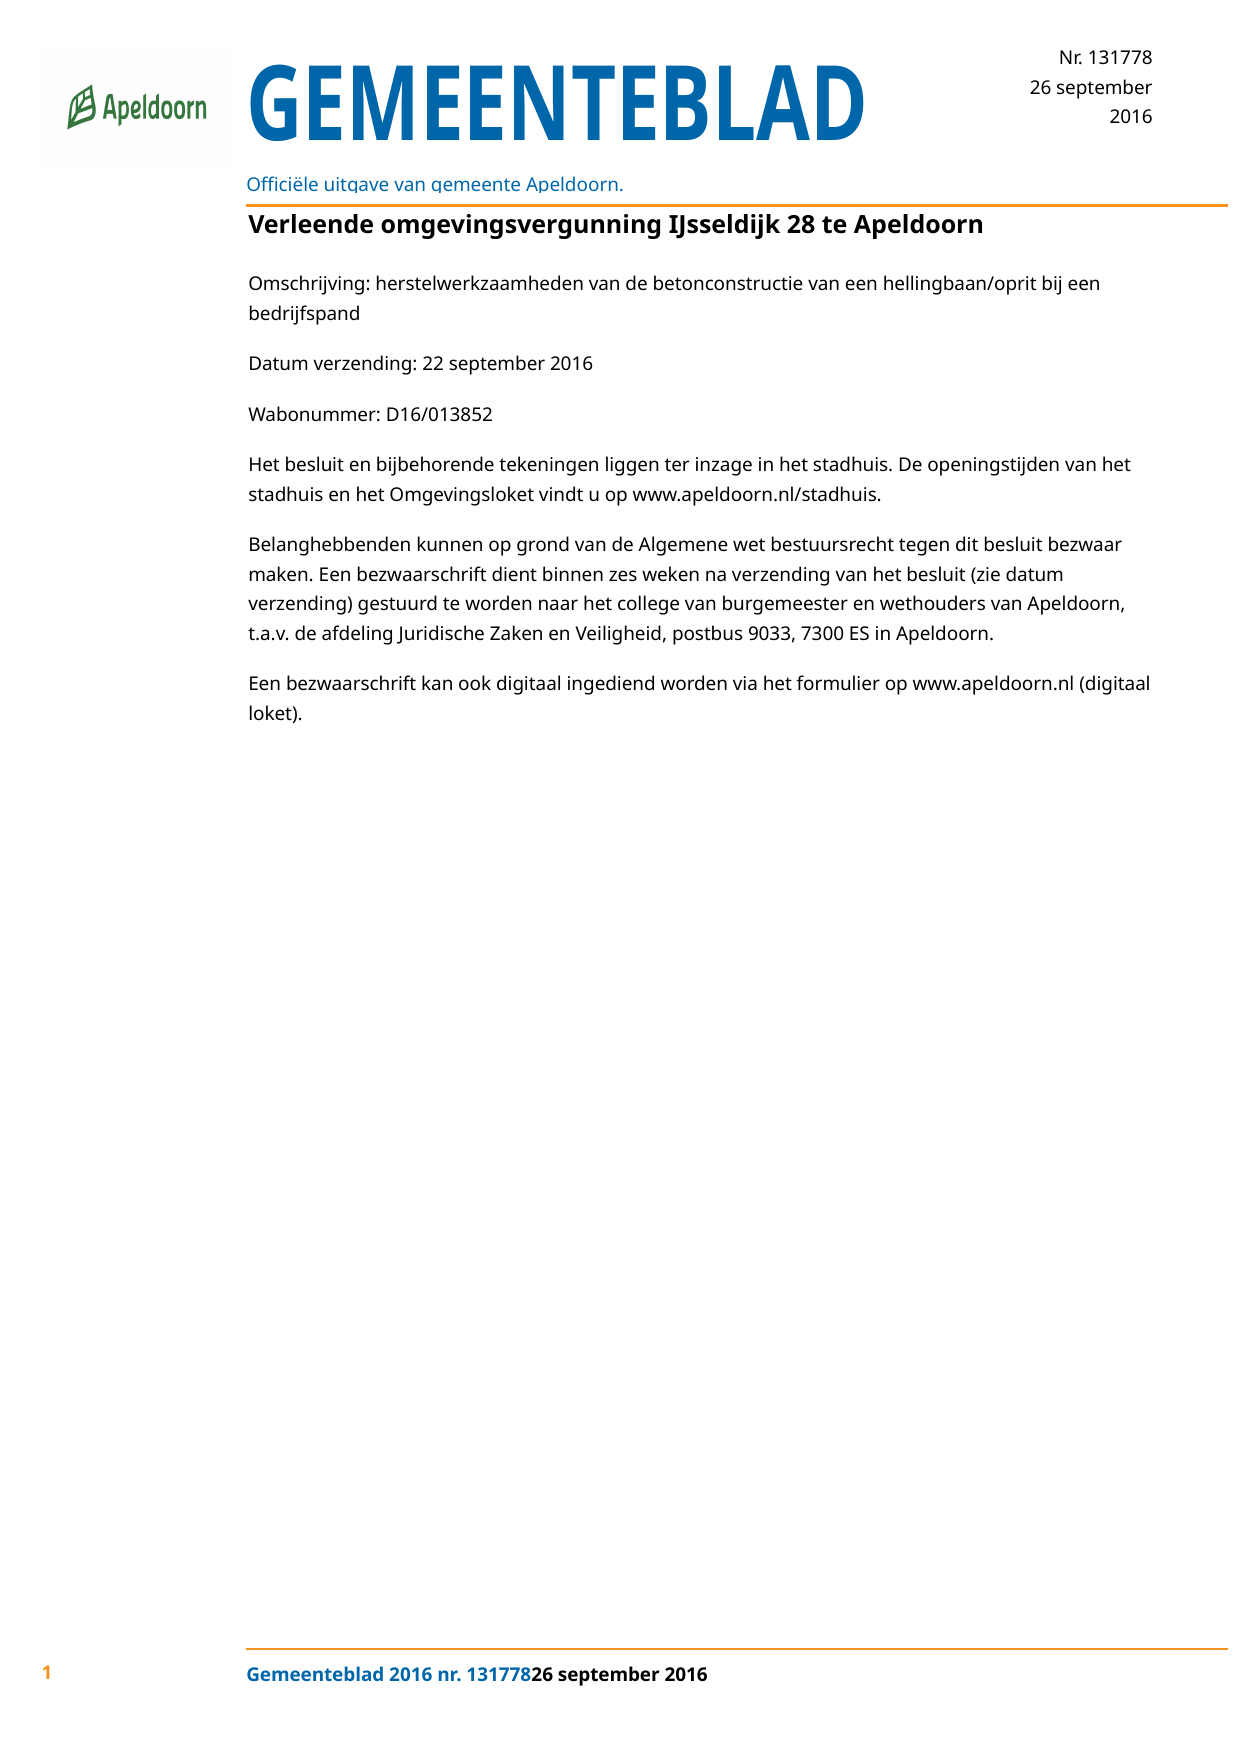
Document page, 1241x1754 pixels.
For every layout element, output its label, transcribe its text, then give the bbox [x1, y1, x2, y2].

picture [41, 47, 231, 172]
text Het besluit en bijbehorende tekeningen liggen ter inzage in het stadhuis. De openingstijden van het stadhuis en het Omgevingsloket vindt u op www.apeldoorn.nl/stadhuis. [248, 451, 1152, 506]
text Verleende omgevingsvergunning IJsseldijk 28 te Apeldoorn [248, 207, 1152, 241]
text Belanghebbenden kunnen op grond van de Algemene wet bestuursrecht tegen dit besluit bezwaar maken. Een bezwaarschrift dient binnen zes weken na verzending van het besluit (zie datum verzending) gestuurd te worden naar het college van burgemeester en wethouders van Apeldoorn, t.a.v. de afdeling Juridische Zaken en Veiligheid, postbus 9033, 7300 ES in Apeldoorn. [248, 531, 1152, 646]
text Datum verzending: 22 september 2016 [248, 350, 1152, 376]
text Een bezwaarschrift kan ook digitaal ingediend worden via het formulier op www.apeldoorn.nl (digitaal loket). [248, 670, 1152, 726]
text Wabonummer: D16/013852 [248, 401, 1152, 426]
text Omschrijving: herstelwerkzaamheden van de betonconstructie van een hellingbaan/oprit bij een bedrijfspand [248, 270, 1152, 326]
